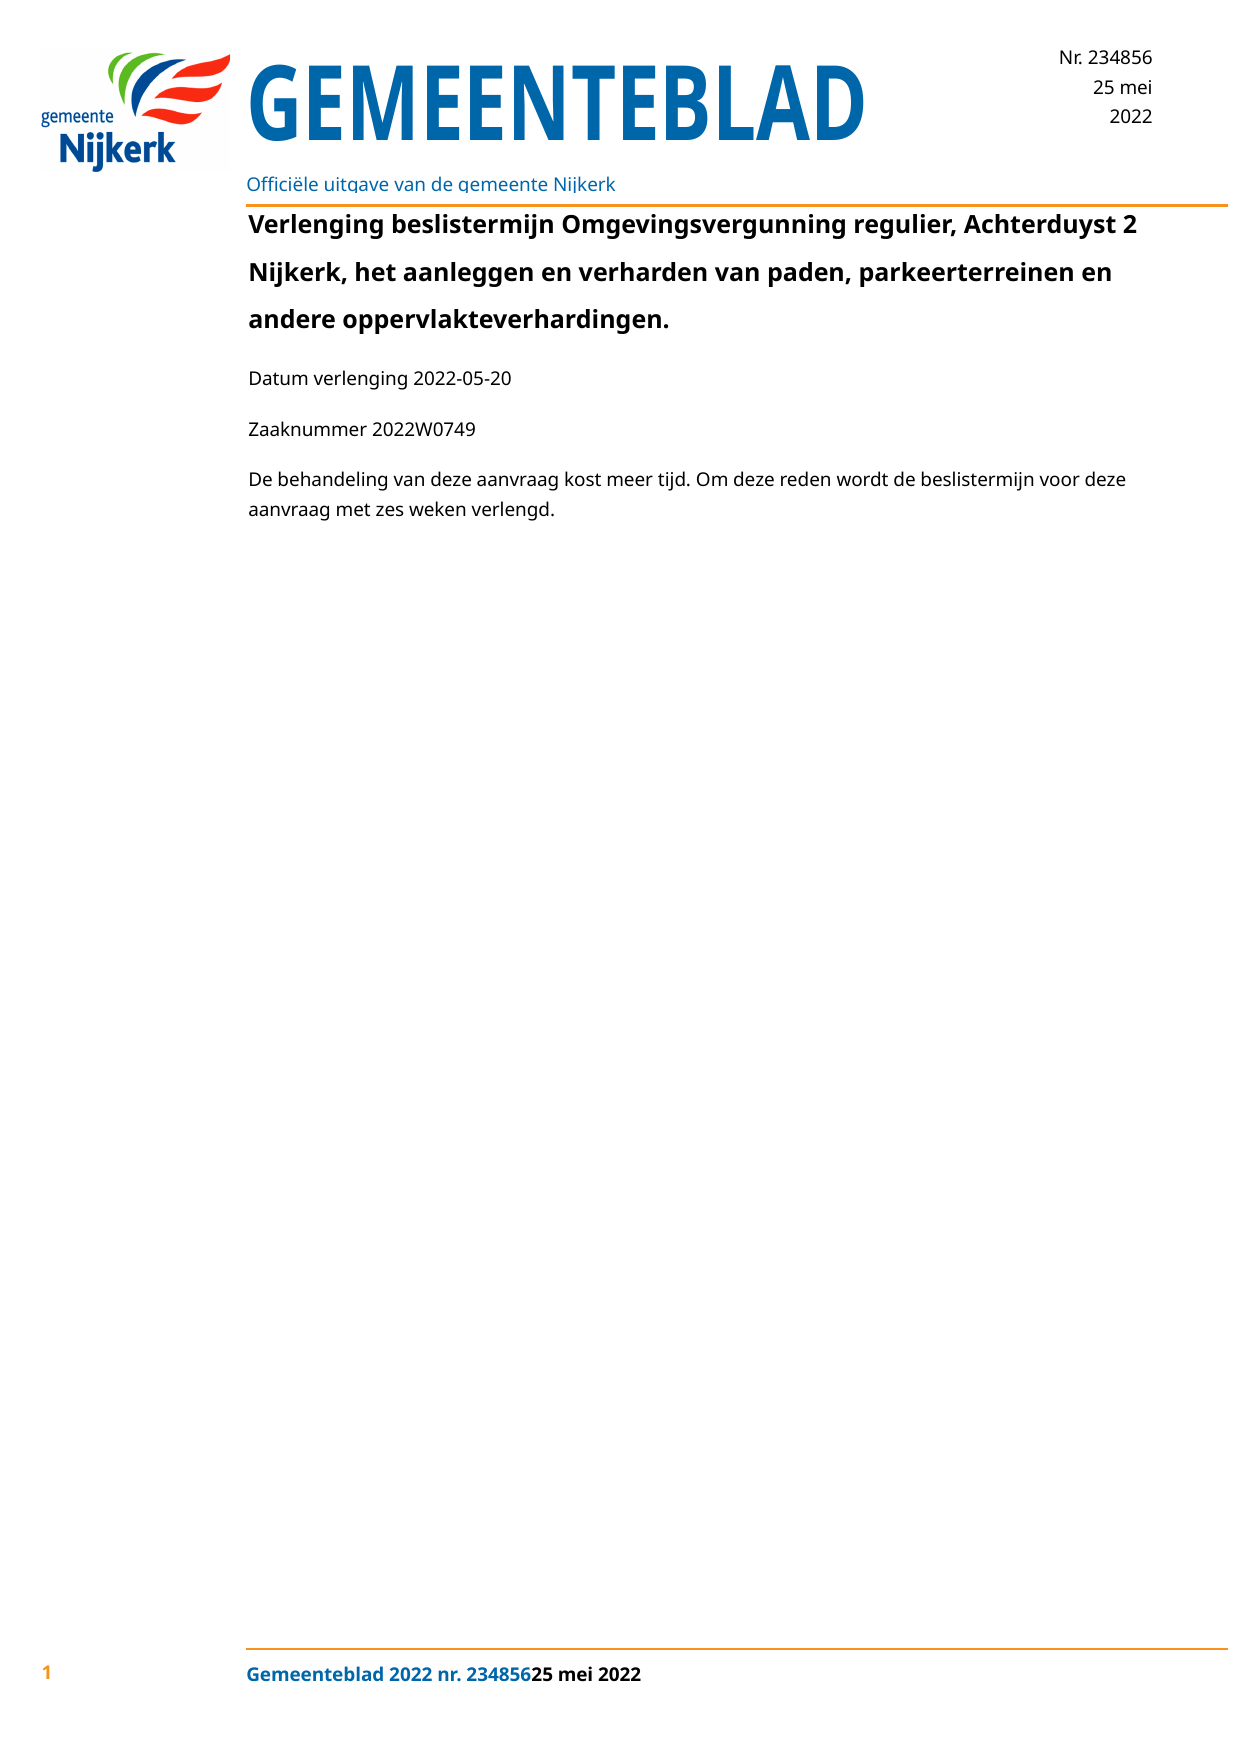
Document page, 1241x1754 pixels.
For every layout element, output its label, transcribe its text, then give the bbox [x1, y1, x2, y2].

text Datum verlenging 2022-05-20 [248, 366, 1152, 391]
picture [41, 47, 231, 172]
text Verlenging beslistermijn Omgevingsvergunning regulier, Achterduyst 2 Nijkerk, het aanleggen en verharden van paden, parkeerterreinen en andere oppervlakteverhardingen. [248, 207, 1152, 336]
text Zaaknummer 2022W0749 [248, 416, 1152, 442]
text De behandeling van deze aanvraag kost meer tijd. Om deze reden wordt de beslistermijn voor deze aanvraag met zes weken verlengd. [248, 466, 1152, 522]
